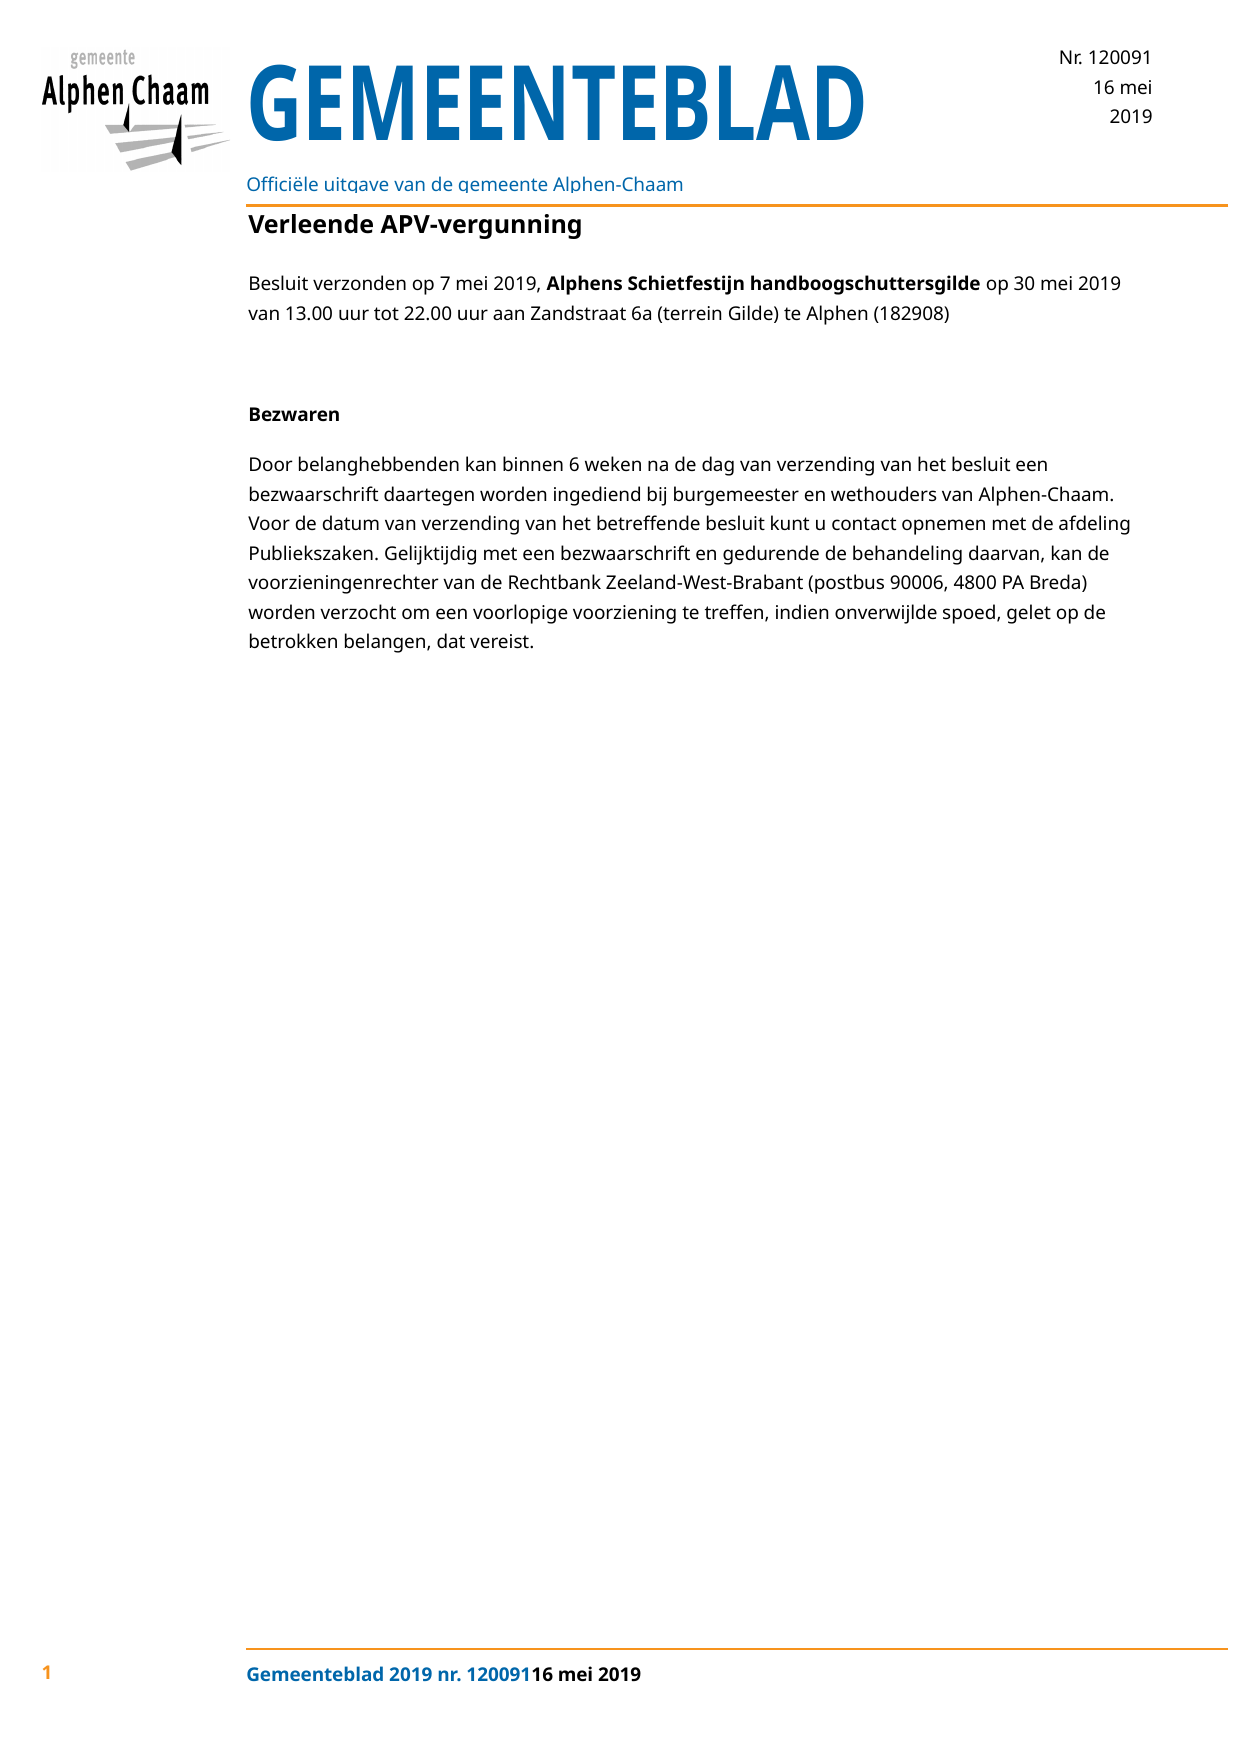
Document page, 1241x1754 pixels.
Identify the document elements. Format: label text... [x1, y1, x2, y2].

text Besluit verzonden op 7 mei 2019, Alphens Schietfestijn handboogschuttersgilde op 30 mei 2019 van 13.00 uur tot 22.00 uur aan Zandstraat 6a (terrein Gilde) te Alphen (182908) [248, 270, 1152, 326]
text Door belanghebbenden kan binnen 6 weken na de dag van verzending van het besluit een bezwaarschrift daartegen worden ingediend bij burgemeester en wethouders van Alphen-Chaam. Voor de datum van verzending van het betreffende besluit kunt u contact opnemen met de afdeling Publiekszaken. Gelijktijdig met een bezwaarschrift en gedurende de behandeling daarvan, kan de voorzieningenrechter van de Rechtbank Zeeland-West-Brabant (postbus 90006, 4800 PA Breda) worden verzocht om een voorlopige voorziening te treffen, indien onverwijlde spoed, gelet op de betrokken belangen, dat vereist. [248, 451, 1152, 654]
text Verleende APV-vergunning [248, 207, 1152, 241]
picture [41, 47, 231, 172]
text Bezwaren [248, 401, 1152, 426]
